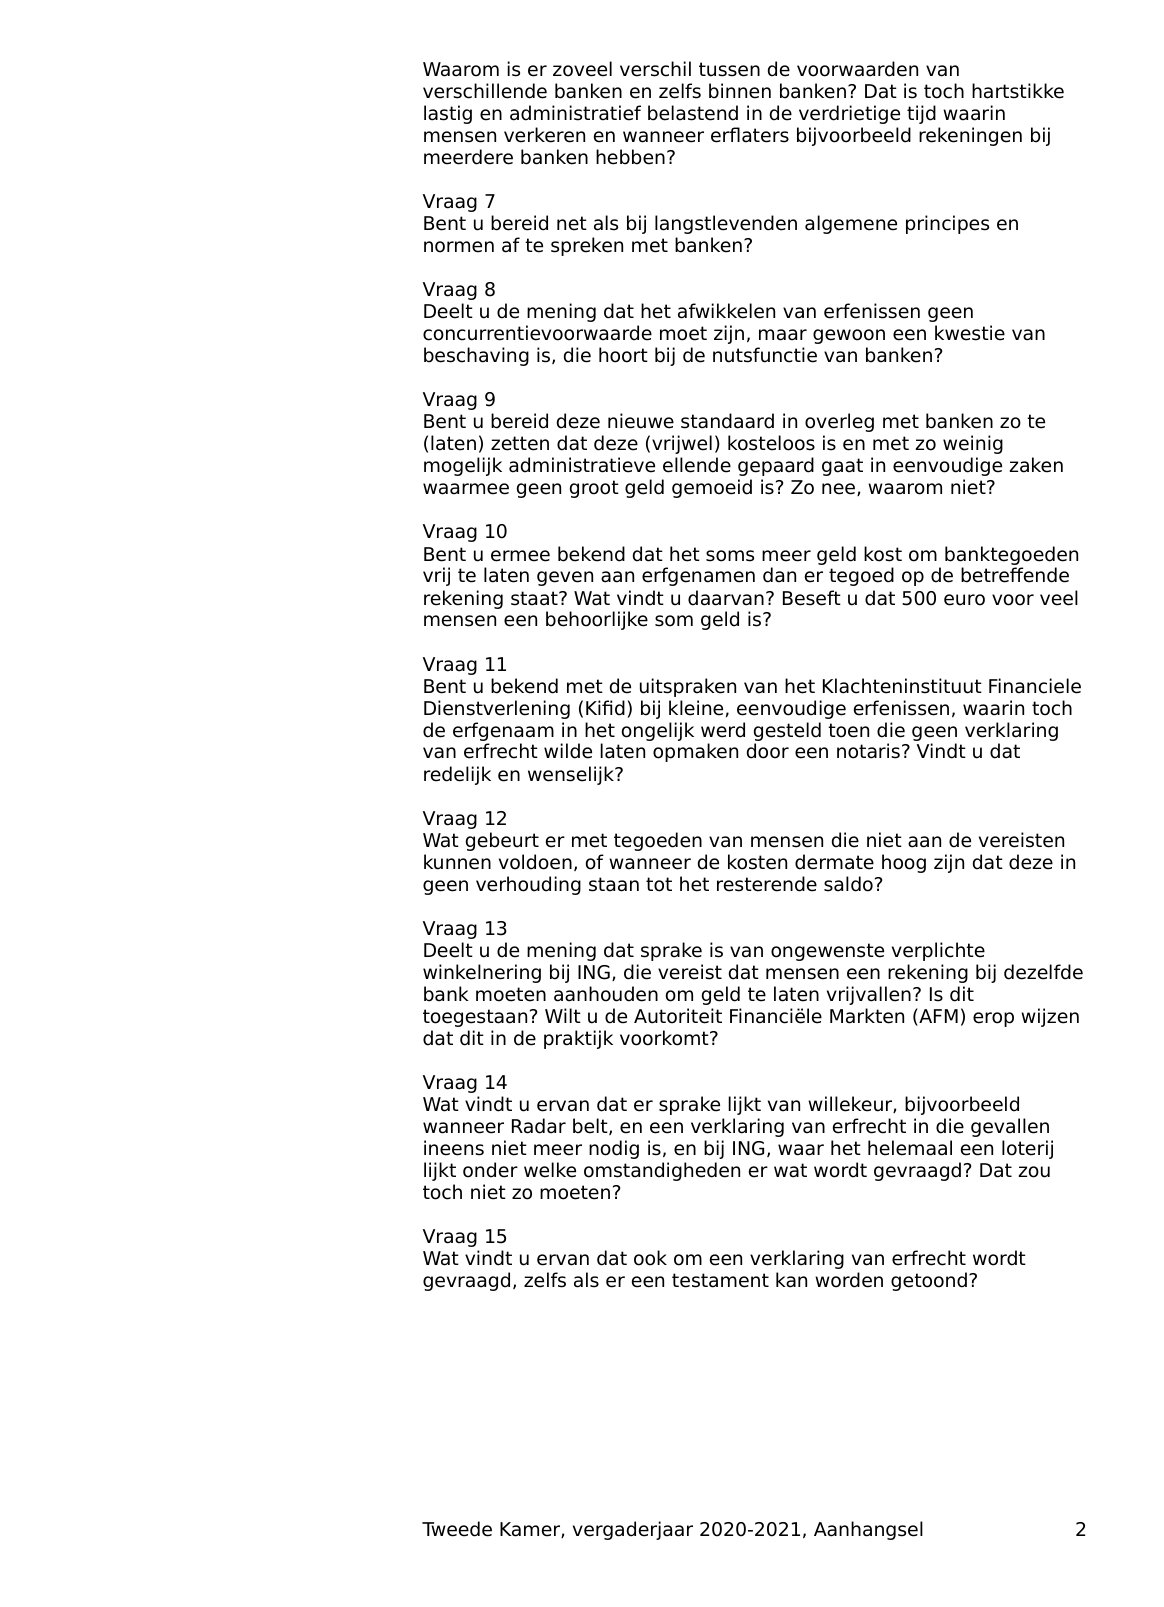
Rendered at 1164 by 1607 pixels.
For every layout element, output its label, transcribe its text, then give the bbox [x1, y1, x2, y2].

text Vraag 11 [422, 653, 1087, 676]
text Vraag 15 [422, 1226, 1087, 1248]
text Deelt u de mening dat sprake is van ongewenste verplichte winkelnering bij ING, die vereist dat mensen een rekening bij dezelfde bank moeten aanhouden om geld te laten vrijvallen? Is dit toegestaan? Wilt u de Autoriteit Financiële Markten (AFM) erop wijzen dat dit in de praktijk voorkomt? [422, 940, 1087, 1049]
text Wat vindt u ervan dat ook om een verklaring van erfrecht wordt gevraagd, zelfs als er een testament kan worden getoond? [422, 1248, 1087, 1292]
text Vraag 9 [422, 389, 1087, 411]
text Bent u bereid net als bij langstlevenden algemene principes en normen af te spreken met banken? [422, 213, 1087, 257]
text Bent u ermee bekend dat het soms meer geld kost om banktegoeden vrij te laten geven aan erfgenamen dan er tegoed op de betreffende rekening staat? Wat vindt u daarvan? Beseft u dat 500 euro voor veel mensen een behoorlijke som geld is? [422, 543, 1087, 631]
text Bent u bekend met de uitspraken van het Klachteninstituut Financiele Dienstverlening (Kifid) bij kleine, eenvoudige erfenissen, waarin toch de erfgenaam in het ongelijk werd gesteld toen die geen verklaring van erfrecht wilde laten opmaken door een notaris? Vindt u dat redelijk en wenselijk? [422, 676, 1087, 785]
text Vraag 13 [422, 918, 1087, 940]
text Vraag 8 [422, 279, 1087, 301]
text Vraag 14 [422, 1072, 1087, 1094]
text Vraag 10 [422, 521, 1087, 543]
text Wat vindt u ervan dat er sprake lijkt van willekeur, bijvoorbeeld wanneer Radar belt, en een verklaring van erfrecht in die gevallen ineens niet meer nodig is, en bij ING, waar het helemaal een loterij lijkt onder welke omstandigheden er wat wordt gevraagd? Dat zou toch niet zo moeten? [422, 1094, 1087, 1204]
text Vraag 7 [422, 191, 1087, 213]
text Deelt u de mening dat het afwikkelen van erfenissen geen concurrentievoorwaarde moet zijn, maar gewoon een kwestie van beschaving is, die hoort bij de nutsfunctie van banken? [422, 301, 1087, 367]
text Bent u bereid deze nieuwe standaard in overleg met banken zo te (laten) zetten dat deze (vrijwel) kosteloos is en met zo weinig mogelijk administratieve ellende gepaard gaat in eenvoudige zaken waarmee geen groot geld gemoeid is? Zo nee, waarom niet? [422, 411, 1087, 499]
text Wat gebeurt er met tegoeden van mensen die niet aan de vereisten kunnen voldoen, of wanneer de kosten dermate hoog zijn dat deze in geen verhouding staan tot het resterende saldo? [422, 829, 1087, 896]
text Vraag 12 [422, 808, 1087, 829]
text Waarom is er zoveel verschil tussen de voorwaarden van verschillende banken en zelfs binnen banken? Dat is toch hartstikke lastig en administratief belastend in de verdrietige tijd waarin mensen verkeren en wanneer erflaters bijvoorbeeld rekeningen bij meerdere banken hebben? [422, 59, 1087, 169]
